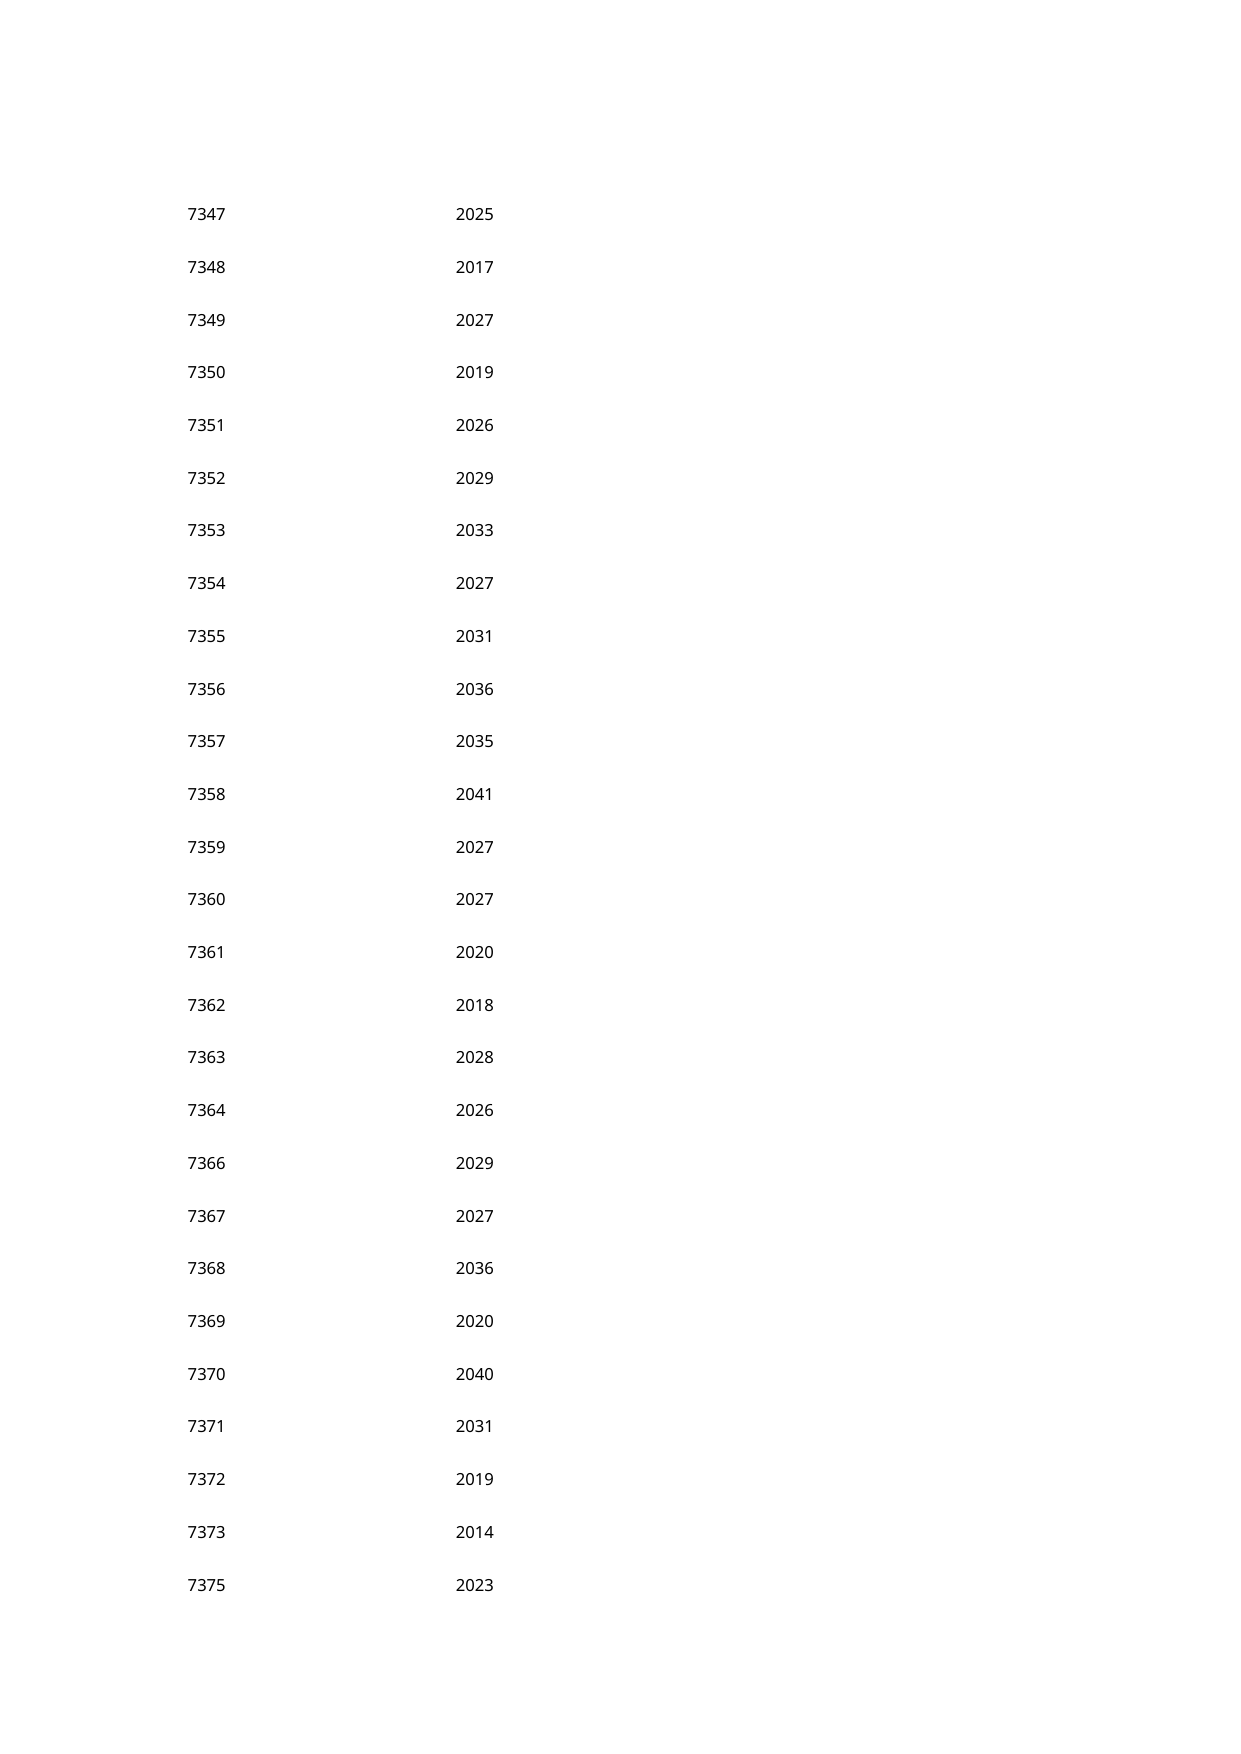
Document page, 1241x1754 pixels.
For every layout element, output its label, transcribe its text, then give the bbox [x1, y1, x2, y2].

table_cell 7349 [188, 308, 456, 361]
table_cell 7356 [188, 677, 456, 730]
table_cell 7347 [188, 203, 456, 255]
table_cell 7361 [188, 941, 456, 993]
table_cell 7372 [188, 1468, 456, 1520]
table_cell 2020 [456, 1310, 1053, 1362]
table_cell 7350 [188, 361, 456, 413]
table_cell 7368 [188, 1257, 456, 1309]
table_cell [456, 150, 1053, 203]
table_cell 2027 [456, 1204, 1053, 1257]
table_cell 2019 [456, 361, 1053, 413]
table_cell 7375 [188, 1573, 456, 1596]
table_cell 7358 [188, 783, 456, 835]
table_cell 7357 [188, 730, 456, 782]
table_cell 7360 [188, 888, 456, 941]
table_cell 7348 [188, 255, 456, 308]
table_cell 7352 [188, 466, 456, 519]
table_cell 7354 [188, 572, 456, 624]
table_cell 2027 [456, 308, 1053, 361]
table_cell 2033 [456, 519, 1053, 572]
table_cell 2031 [456, 624, 1053, 677]
table_cell 2031 [456, 1415, 1053, 1468]
table_cell 2027 [456, 572, 1053, 624]
table_cell 7363 [188, 1046, 456, 1099]
table_cell 2026 [456, 1099, 1053, 1151]
table_cell 2026 [456, 414, 1053, 466]
table_cell 7373 [188, 1520, 456, 1573]
table_cell 2027 [456, 888, 1053, 941]
table_cell 7366 [188, 1151, 456, 1204]
table_cell 7371 [188, 1415, 456, 1468]
table_cell 2040 [456, 1362, 1053, 1415]
table_cell 7364 [188, 1099, 456, 1151]
table_cell 2017 [456, 255, 1053, 308]
table_cell 7367 [188, 1204, 456, 1257]
table_cell 7359 [188, 835, 456, 888]
table_cell 2035 [456, 730, 1053, 782]
table_cell 2020 [456, 941, 1053, 993]
table_cell 7351 [188, 414, 456, 466]
table_cell 2029 [456, 466, 1053, 519]
table_cell 2014 [456, 1520, 1053, 1573]
table_cell 2036 [456, 1257, 1053, 1309]
table_cell [188, 150, 456, 203]
table_cell 7355 [188, 624, 456, 677]
table_cell 2036 [456, 677, 1053, 730]
table_cell 2018 [456, 993, 1053, 1046]
table_cell 7370 [188, 1362, 456, 1415]
table_cell 2029 [456, 1151, 1053, 1204]
table_cell 2023 [456, 1573, 1053, 1596]
table_cell 7369 [188, 1310, 456, 1362]
table_cell 2025 [456, 203, 1053, 255]
table_cell 7362 [188, 993, 456, 1046]
table_cell 2041 [456, 783, 1053, 835]
table_cell 2027 [456, 835, 1053, 888]
table_cell 2019 [456, 1468, 1053, 1520]
table_cell 7353 [188, 519, 456, 572]
table_cell 2028 [456, 1046, 1053, 1099]
